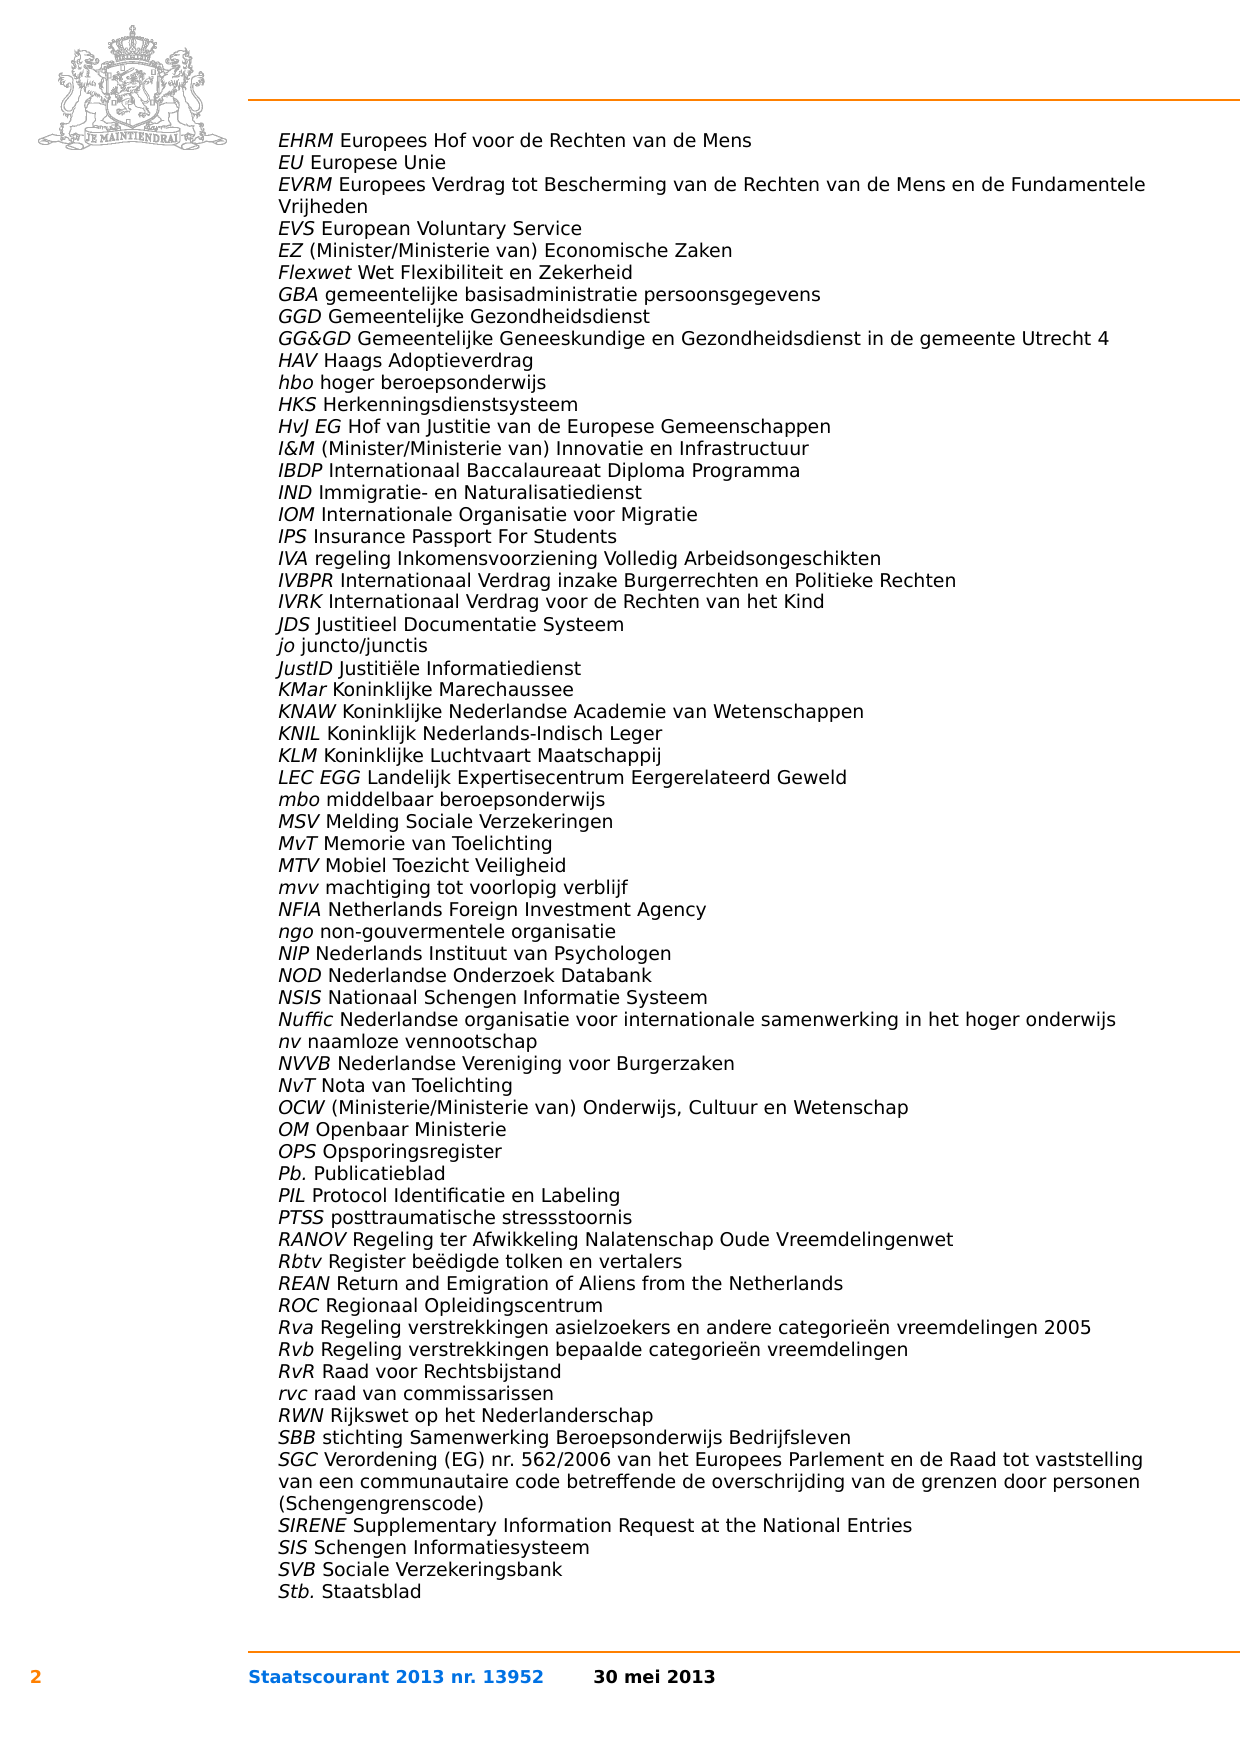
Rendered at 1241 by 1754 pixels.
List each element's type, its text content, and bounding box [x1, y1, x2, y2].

text OCW (Ministerie/Ministerie van) Onderwijs, Cultuur en Wetenschap [278, 1097, 1163, 1119]
text NFIA Netherlands Foreign Investment Agency [278, 899, 1163, 921]
text JDS Justitieel Documentatie Systeem [278, 613, 1163, 635]
text nv naamloze vennootschap [278, 1031, 1163, 1053]
text mvv machtiging tot voorlopig verblijf [278, 877, 1163, 899]
text IBDP Internationaal Baccalaureaat Diploma Programma [278, 459, 1163, 482]
text IVBPR Internationaal Verdrag inzake Burgerrechten en Politieke Rechten [278, 569, 1163, 591]
text RvR Raad voor Rechtsbijstand [278, 1361, 1163, 1383]
text EZ (Minister/Ministerie van) Economische Zaken [278, 240, 1163, 262]
text I&M (Minister/Ministerie van) Innovatie en Infrastructuur [278, 438, 1163, 459]
text HKS Herkenningsdienstsysteem [278, 394, 1163, 416]
text IOM Internationale Organisatie voor Migratie [278, 503, 1163, 526]
text PTSS posttraumatische stressstoornis [278, 1207, 1163, 1229]
text EVS European Voluntary Service [278, 218, 1163, 240]
text NIP Nederlands Instituut van Psychologen [278, 943, 1163, 965]
text LEC EGG Landelijk Expertisecentrum Eergerelateerd Geweld [278, 767, 1163, 789]
text Rvb Regeling verstrekkingen bepaalde categorieën vreemdelingen [278, 1339, 1163, 1361]
text OPS Opsporingsregister [278, 1141, 1163, 1163]
text NSIS Nationaal Schengen Informatie Systeem [278, 987, 1163, 1009]
text ngo non-gouvermentele organisatie [278, 921, 1163, 943]
text RWN Rijkswet op het Nederlanderschap [278, 1405, 1163, 1427]
text SVB Sociale Verzekeringsbank [278, 1558, 1163, 1581]
text KLM Koninklijke Luchtvaart Maatschappij [278, 745, 1163, 767]
text PIL Protocol Identificatie en Labeling [278, 1185, 1163, 1207]
text rvc raad van commissarissen [278, 1383, 1163, 1405]
text KMar Koninklijke Marechaussee [278, 679, 1163, 701]
text Stb. Staatsblad [278, 1581, 1163, 1602]
text hbo hoger beroepsonderwijs [278, 372, 1163, 394]
text Rva Regeling verstrekkingen asielzoekers en andere categorieën vreemdelingen 2005 [278, 1317, 1163, 1339]
text Rbtv Register beëdigde tolken en vertalers [278, 1251, 1163, 1273]
text KNIL Koninklijk Nederlands-Indisch Leger [278, 723, 1163, 745]
text EU Europese Unie [278, 152, 1163, 174]
text SIRENE Supplementary Information Request at the National Entries [278, 1514, 1163, 1537]
text GG&GD Gemeentelijke Geneeskundige en Gezondheidsdienst in de gemeente Utrecht 4 [278, 328, 1163, 350]
text MSV Melding Sociale Verzekeringen [278, 811, 1163, 833]
text NVVB Nederlandse Vereniging voor Burgerzaken [278, 1053, 1163, 1075]
text HAV Haags Adoptieverdrag [278, 350, 1163, 372]
text JustID Justitiële Informatiedienst [278, 657, 1163, 679]
text ROC Regionaal Opleidingscentrum [278, 1295, 1163, 1317]
text mbo middelbaar beroepsonderwijs [278, 789, 1163, 811]
text GGD Gemeentelijke Gezondheidsdienst [278, 306, 1163, 328]
text RANOV Regeling ter Afwikkeling Nalatenschap Oude Vreemdelingenwet [278, 1229, 1163, 1251]
text Nuffic Nederlandse organisatie voor internationale samenwerking in het hoger onderwijs [278, 1009, 1163, 1031]
text KNAW Koninklijke Nederlandse Academie van Wetenschappen [278, 701, 1163, 723]
text GBA gemeentelijke basisadministratie persoonsgegevens [278, 284, 1163, 306]
text SBB stichting Samenwerking Beroepsonderwijs Bedrijfsleven [278, 1427, 1163, 1449]
text EHRM Europees Hof voor de Rechten van de Mens [278, 130, 1163, 152]
text NvT Nota van Toelichting [278, 1075, 1163, 1097]
text EVRM Europees Verdrag tot Bescherming van de Rechten van de Mens en de Fundamentele Vrijheden [278, 174, 1163, 218]
picture [38, 25, 227, 150]
text IVA regeling Inkomensvoorziening Volledig Arbeidsongeschikten [278, 547, 1163, 569]
text IND Immigratie- en Naturalisatiedienst [278, 482, 1163, 503]
text IPS Insurance Passport For Students [278, 526, 1163, 547]
text OM Openbaar Ministerie [278, 1119, 1163, 1141]
text MTV Mobiel Toezicht Veiligheid [278, 855, 1163, 877]
text jo juncto/junctis [278, 635, 1163, 657]
text Pb. Publicatieblad [278, 1163, 1163, 1185]
text HvJ EG Hof van Justitie van de Europese Gemeenschappen [278, 416, 1163, 438]
text SGC Verordening (EG) nr. 562/2006 van het Europees Parlement en de Raad tot vaststelling van een communautaire code betreffende de overschrijding van de grenzen door personen (Schengengrenscode) [278, 1449, 1163, 1514]
text MvT Memorie van Toelichting [278, 833, 1163, 855]
text REAN Return and Emigration of Aliens from the Netherlands [278, 1273, 1163, 1295]
text SIS Schengen Informatiesysteem [278, 1537, 1163, 1558]
text Flexwet Wet Flexibiliteit en Zekerheid [278, 262, 1163, 284]
text NOD Nederlandse Onderzoek Databank [278, 965, 1163, 987]
text IVRK Internationaal Verdrag voor de Rechten van het Kind [278, 591, 1163, 613]
